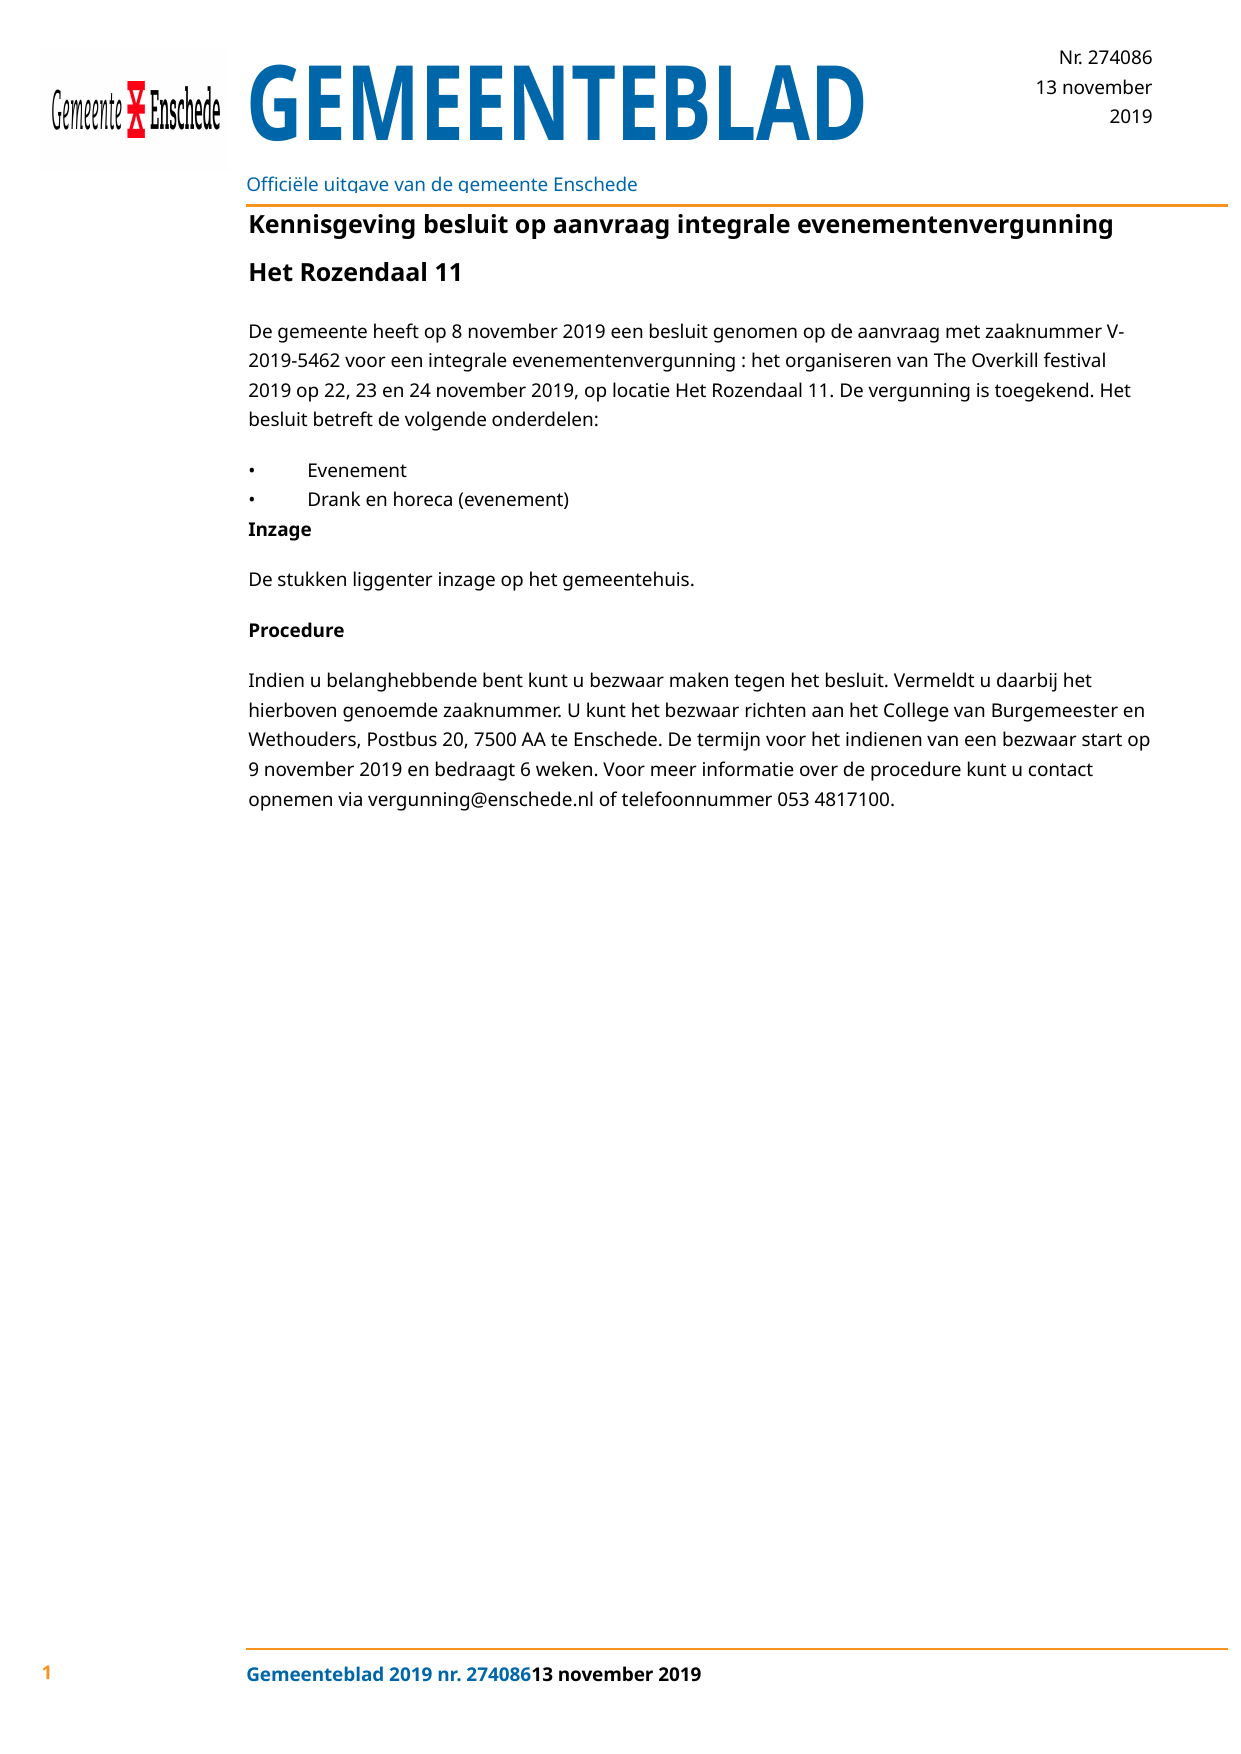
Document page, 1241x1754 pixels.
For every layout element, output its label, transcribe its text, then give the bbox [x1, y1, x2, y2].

text Kennisgeving besluit op aanvraag integrale evenementenvergunning Het Rozendaal 11 [248, 207, 1152, 288]
text Indien u belanghebbende bent kunt u bezwaar maken tegen het besluit. Vermeldt u daarbij het hierboven genoemde zaaknummer. U kunt het bezwaar richten aan het College van Burgemees­ter en Wethouders, Postbus 20, 7500 AA te Enschede. De termijn voor het indienen van een bezwaar start op 9 november 2019 en bedraagt 6 weken. Voor meer informatie over de procedure kunt u contact opnemen via vergunning@enschede.nl of telefoonnummer 053 4817100. [248, 667, 1152, 812]
text Inzage [248, 516, 1152, 542]
text De gemeente heeft op 8 november 2019 een besluit genomen op de aanvraag met zaaknummer V-2019-5462 voor een integrale evenementenvergunning : het organiseren van The Overkill festival 2019 op 22, 23 en 24 november 2019, op locatie Het Rozendaal 11. De vergunning is toegekend. Het besluit betreft de volgende onderdelen: [248, 318, 1152, 432]
text De stukken liggenter inzage op het gemeentehuis. [248, 567, 1152, 592]
list Drank en horeca (evenement) [248, 487, 1152, 512]
picture [41, 47, 231, 172]
list Evenement [248, 457, 1152, 483]
text Procedure [248, 617, 1152, 643]
